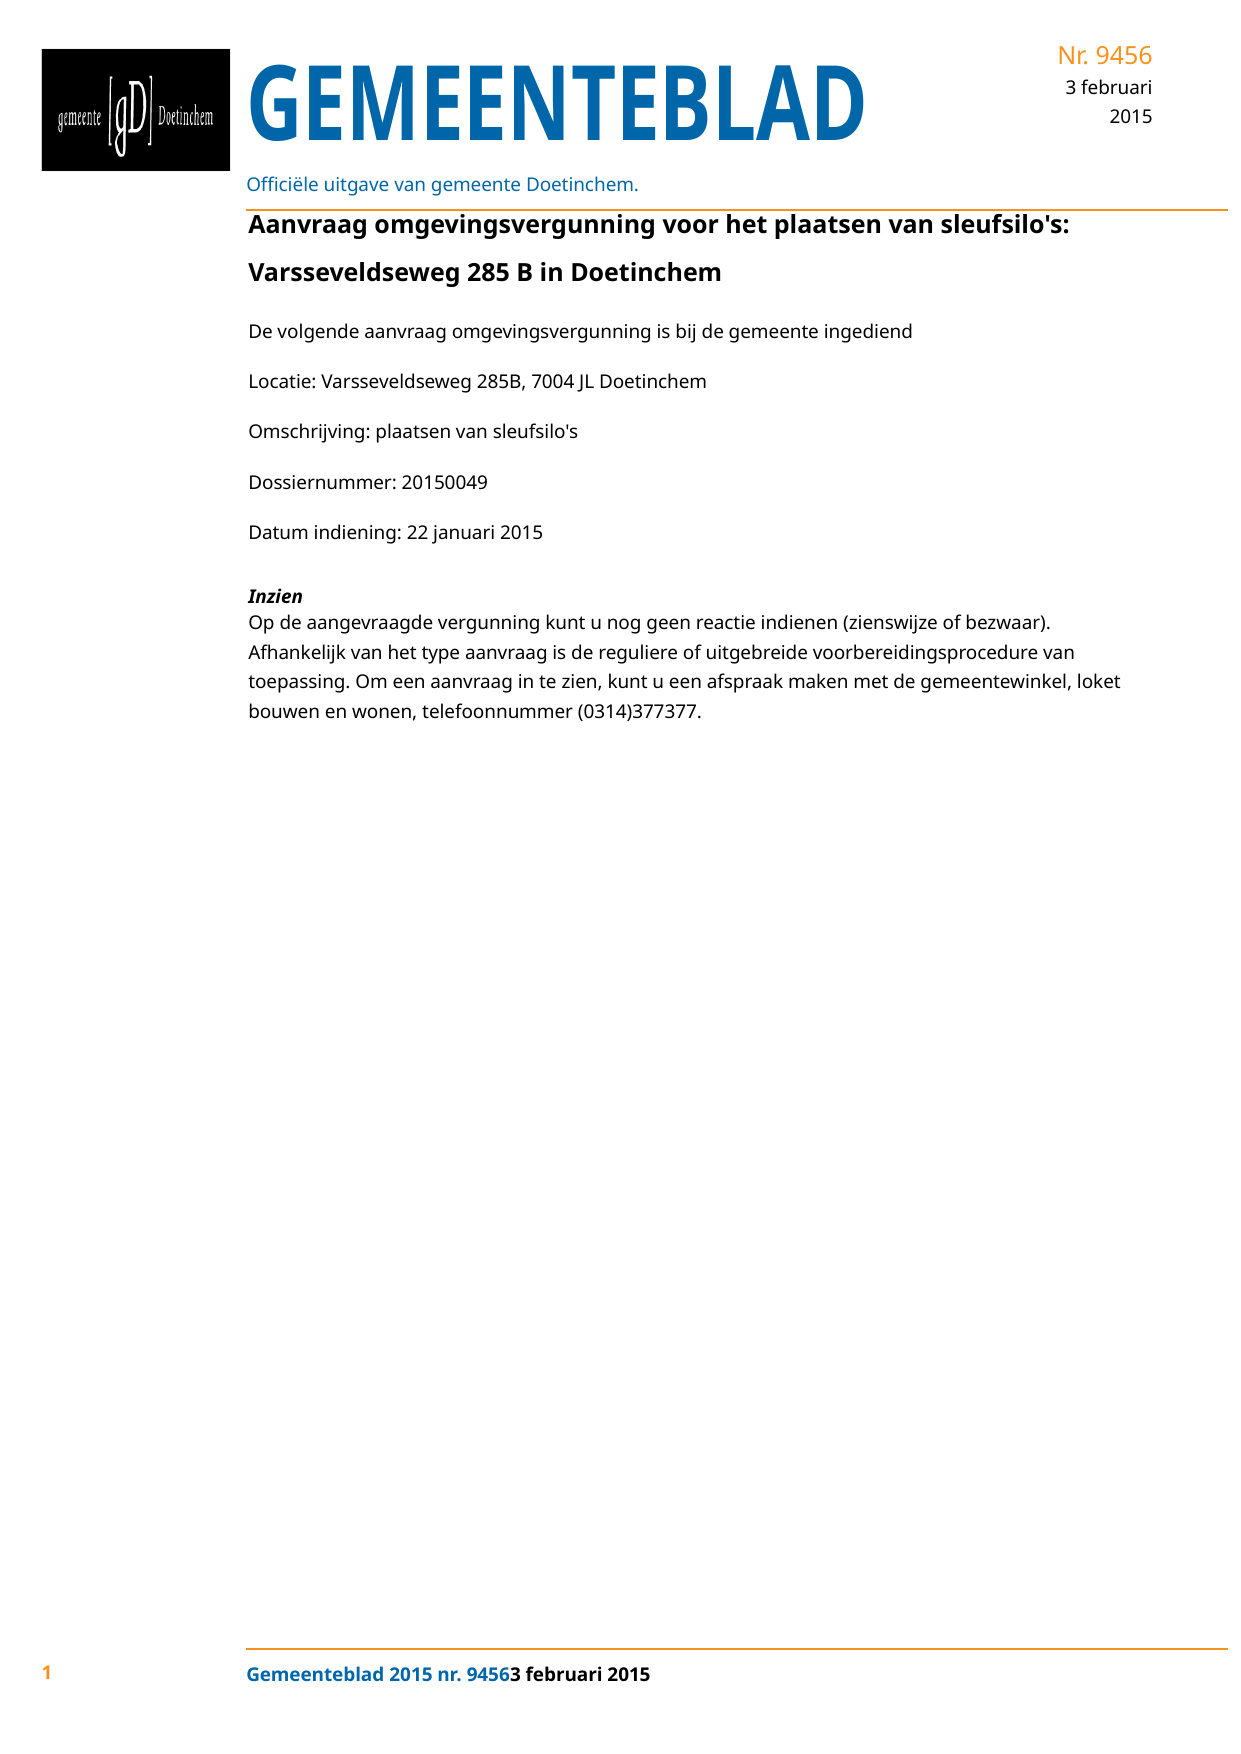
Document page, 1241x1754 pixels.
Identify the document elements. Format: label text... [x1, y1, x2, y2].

text Aanvraag omgevingsvergunning voor het plaatsen van sleufsilo's: Varsseveldseweg 285 B in Doetinchem [248, 211, 1152, 288]
picture [41, 47, 231, 172]
text Datum indiening: 22 januari 2015 [248, 519, 1152, 545]
text Inzien [248, 583, 1152, 609]
text Omschrijving: plaatsen van sleufsilo's [248, 419, 1152, 444]
text Dossiernummer: 20150049 [248, 469, 1152, 495]
text Op de aangevraagde vergunning kunt u nog geen reactie indienen (zienswijze of bezwaar). Afhankelijk van het type aanvraag is de reguliere of uitgebreide voorbereidingsprocedure van toepassing. Om een aanvraag in te zien, kunt u een afspraak maken met de gemeentewinkel, loket bouwen en wonen, telefoonnummer (0314)377377. [248, 609, 1152, 724]
text De volgende aanvraag omgevingsvergunning is bij de gemeente ingediend [248, 318, 1152, 344]
text Locatie: Varsseveldseweg 285B, 7004 JL Doetinchem [248, 368, 1152, 394]
